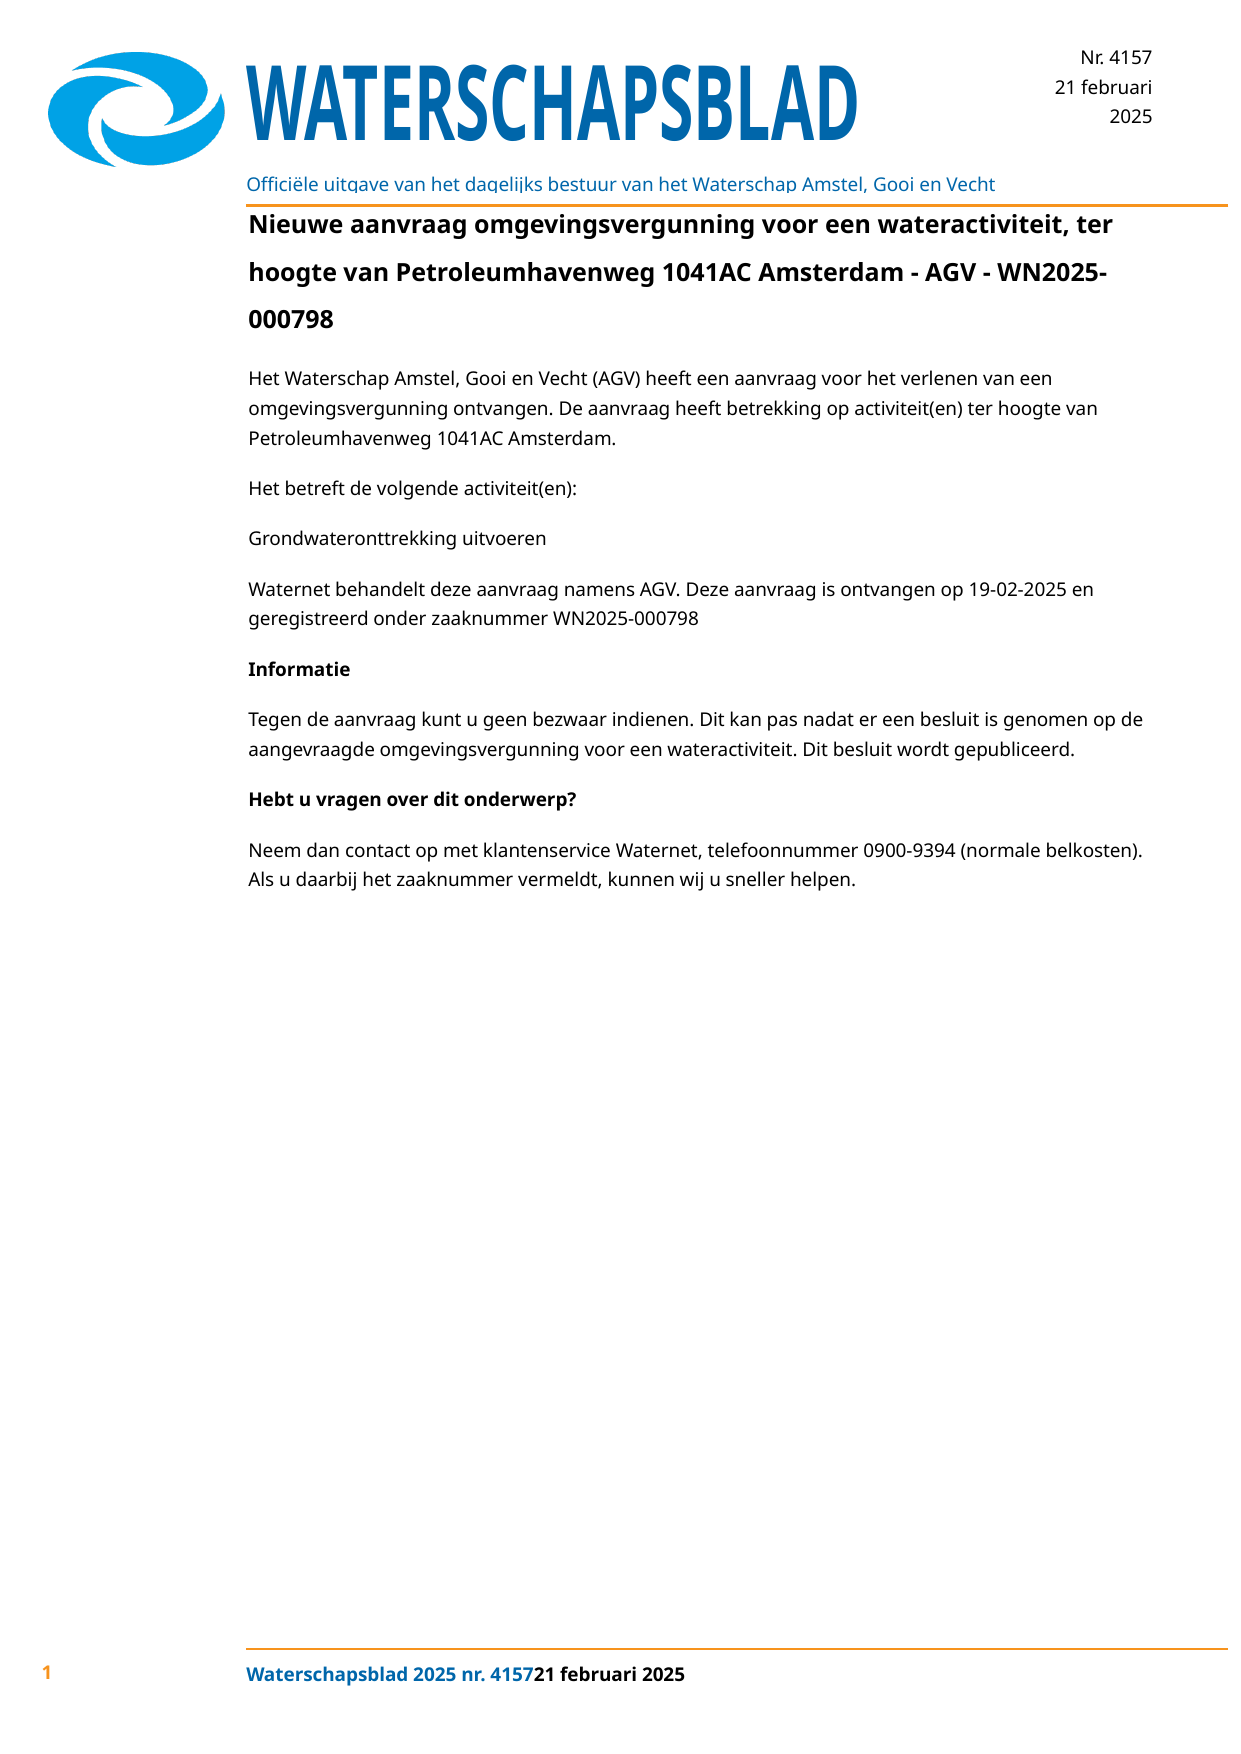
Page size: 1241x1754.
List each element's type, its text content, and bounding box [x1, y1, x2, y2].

text Tegen de aanvraag kunt u geen bezwaar indienen. Dit kan pas nadat er een besluit is genomen op de aangevraagde omgevingsvergunning voor een wateractiviteit. Dit besluit wordt gepubliceerd. [248, 706, 1152, 762]
text Neem dan contact op met klantenservice Waternet, telefoonnummer 0900-9394 (normale belkosten). Als u daarbij het zaaknummer vermeldt, kunnen wij u sneller helpen. [248, 837, 1152, 892]
text Informatie [248, 656, 1152, 682]
text Waternet behandelt deze aanvraag namens AGV. Deze aanvraag is ontvangen op 19-02-2025 en geregistreerd onder zaaknummer WN2025-000798 [248, 576, 1152, 631]
text Grondwateronttrekking uitvoeren [248, 526, 1152, 551]
text Hebt u vragen over dit onderwerp? [248, 786, 1152, 812]
text Het betreft de volgende activiteit(en): [248, 475, 1152, 501]
text Het Waterschap Amstel, Gooi en Vecht (AGV) heeft een aanvraag voor het verlenen van een omgevingsvergunning ontvangen. De aanvraag heeft betrekking op activiteit(en) ter hoogte van Petroleumhavenweg 1041AC Amsterdam. [248, 366, 1152, 450]
picture [41, 47, 231, 172]
text Nieuwe aanvraag omgevingsvergunning voor een wateractiviteit, ter hoogte van Petroleumhavenweg 1041AC Amsterdam - AGV - WN2025-000798 [248, 207, 1152, 336]
